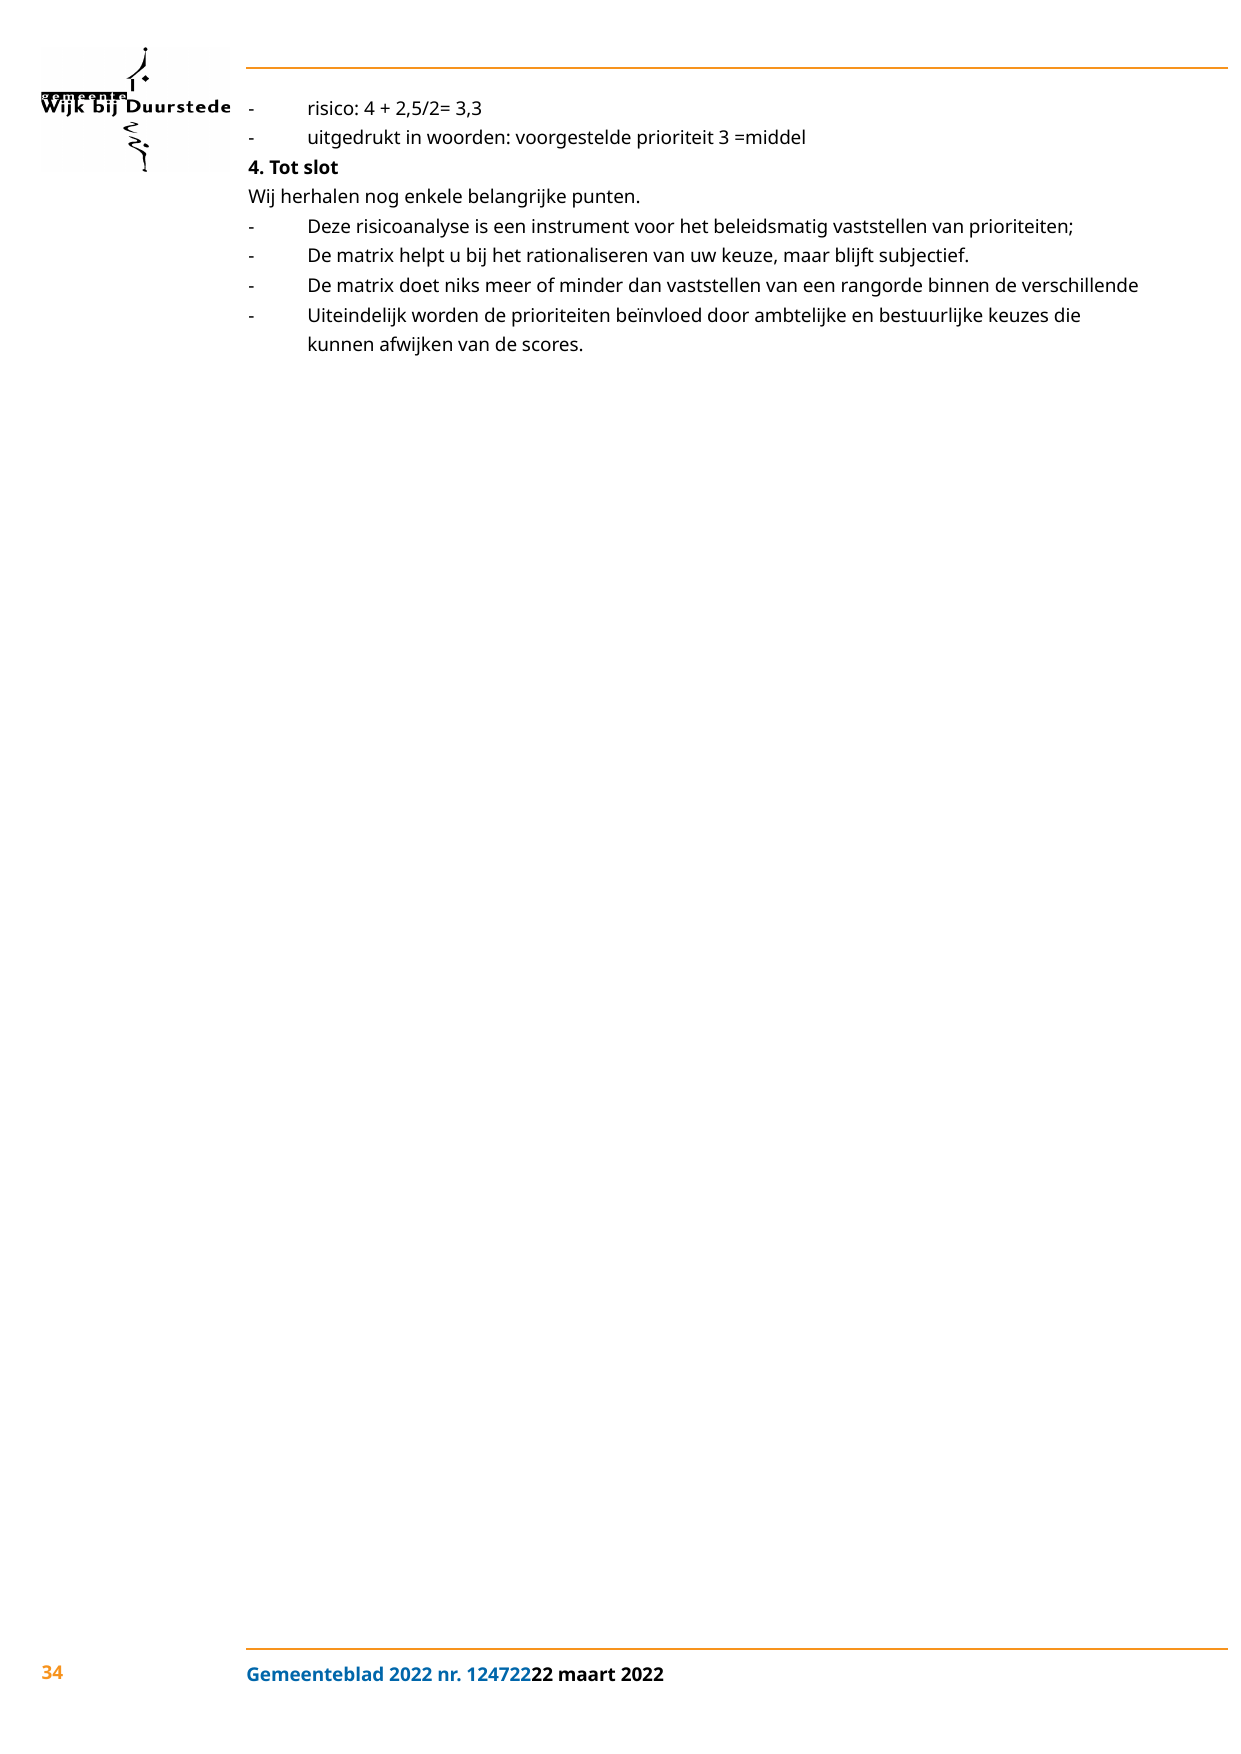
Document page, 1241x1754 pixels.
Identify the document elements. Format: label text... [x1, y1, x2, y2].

list Deze risicoanalyse is een instrument voor het beleidsmatig vaststellen van prioriteiten; [248, 213, 1152, 239]
list De matrix helpt u bij het rationaliseren van uw keuze, maar blijft subjectief. [248, 243, 1152, 268]
list Uiteindelijk worden de prioriteiten beïnvloed door ambtelijke en bestuurlijke keuzes die kunnen afwijken van de scores. [248, 302, 1152, 357]
text 4. Tot slot [248, 154, 1152, 180]
list De matrix doet niks meer of minder dan vaststellen van een rangorde binnen de verschillende [248, 272, 1152, 298]
text Wij herhalen nog enkele belangrijke punten. [248, 183, 1152, 209]
list uitgedrukt in woorden: voorgestelde prioriteit 3 =middel [248, 124, 1152, 150]
picture [41, 47, 231, 172]
list risico: 4 + 2,5/2= 3,3 [248, 95, 1152, 121]
